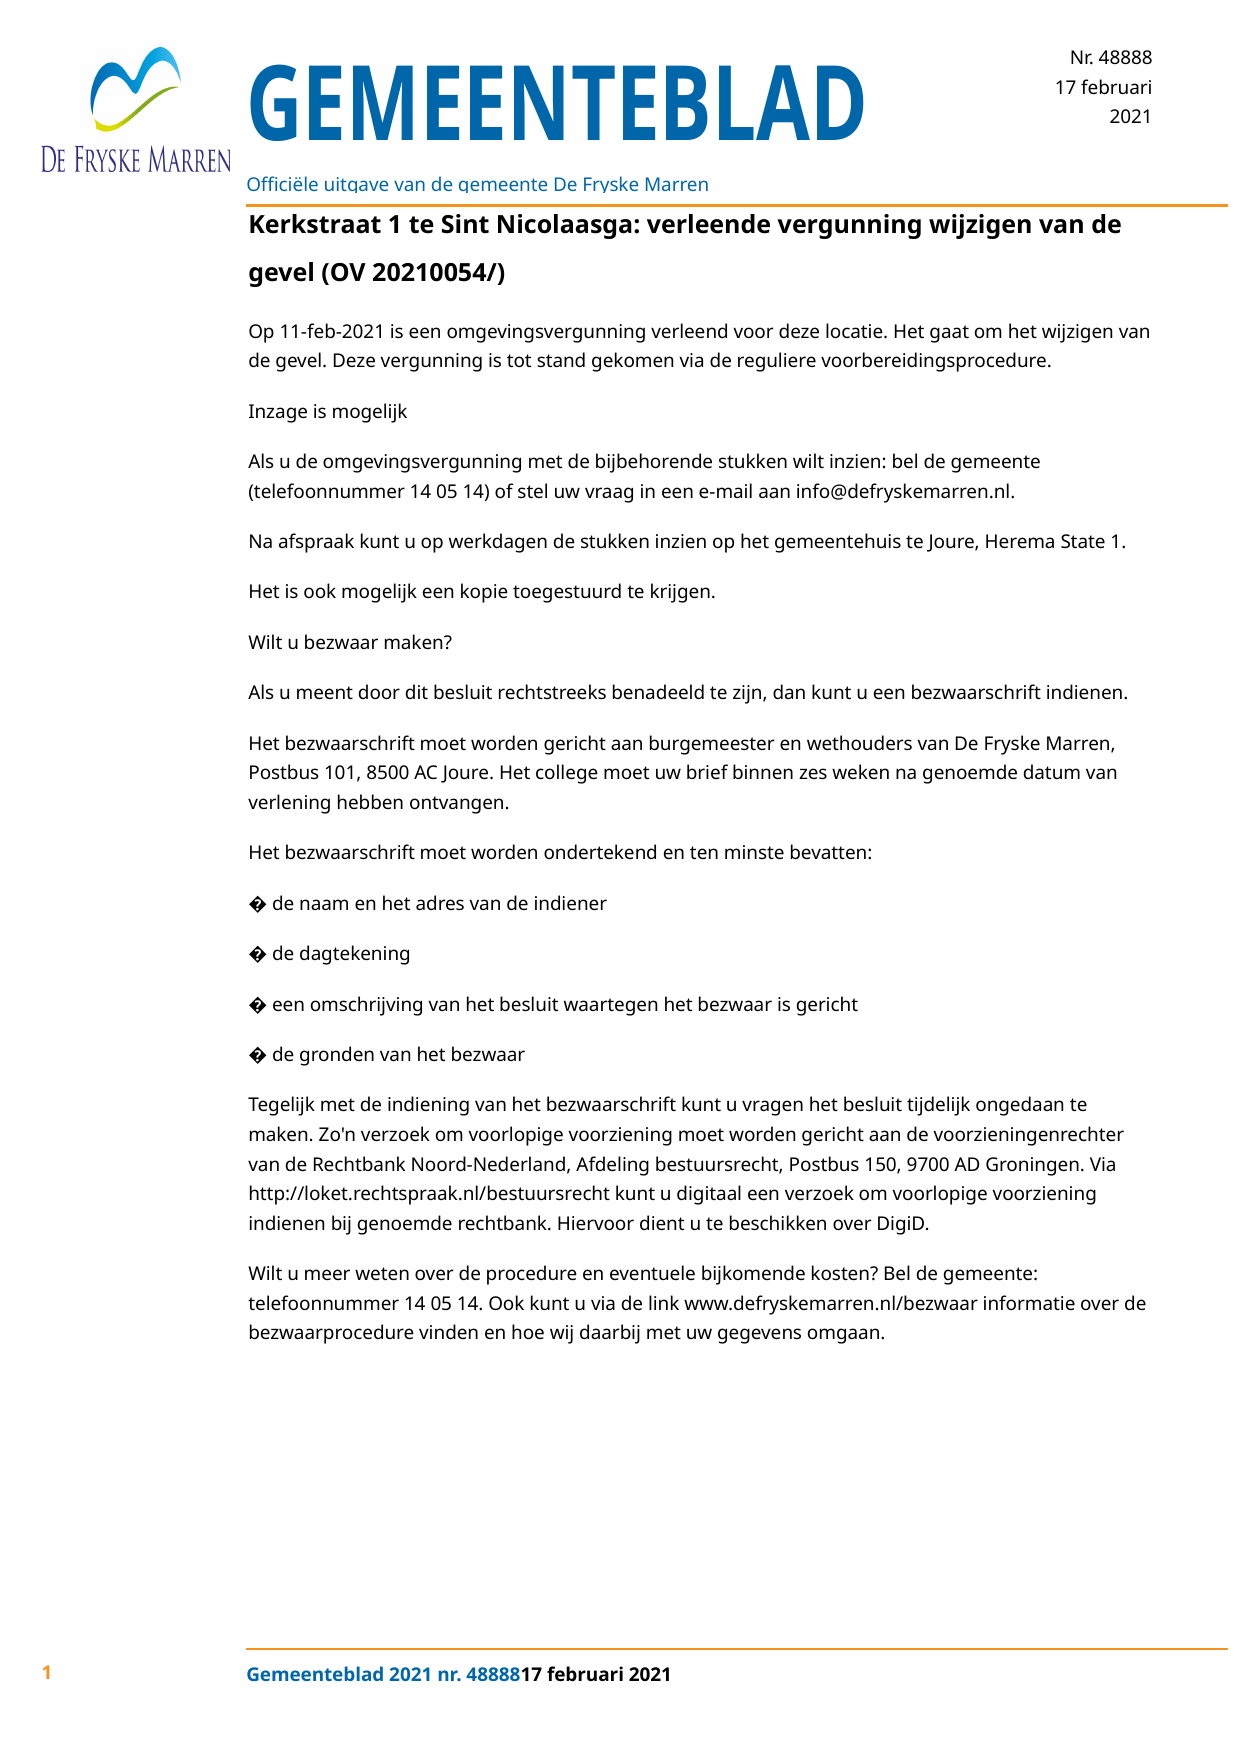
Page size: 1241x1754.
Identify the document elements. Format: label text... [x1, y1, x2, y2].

text Kerkstraat 1 te Sint Nicolaasga: verleende vergunning wijzigen van de gevel (OV 20210054/) [248, 207, 1152, 288]
text Op 11-feb-2021 is een omgevingsvergunning verleend voor deze locatie. Het gaat om het wijzigen van de gevel. Deze vergunning is tot stand gekomen via de reguliere voorbereidingsprocedure. [248, 318, 1152, 373]
text Het bezwaarschrift moet worden ondertekend en ten minste bevatten: [248, 839, 1152, 865]
text � de dagtekening [248, 940, 1152, 966]
text Het is ook mogelijk een kopie toegestuurd te krijgen. [248, 579, 1152, 604]
text � een omschrijving van het besluit waartegen het bezwaar is gericht [248, 991, 1152, 1017]
text Tegelijk met de indiening van het bezwaarschrift kunt u vragen het besluit tijdelijk ongedaan te maken. Zo'n verzoek om voorlopige voorziening moet worden gericht aan de voorzieningenrechter van de Rechtbank Noord-Nederland, Afdeling bestuursrecht, Postbus 150, 9700 AD Groningen. Via http://loket.rechtspraak.nl/bestuursrecht kunt u digitaal een verzoek om voorlopige voorziening indienen bij genoemde rechtbank. Hiervoor dient u te beschikken over DigiD. [248, 1092, 1152, 1236]
text Inzage is mogelijk [248, 398, 1152, 424]
picture [41, 47, 231, 172]
text Wilt u bezwaar maken? [248, 629, 1152, 655]
text � de naam en het adres van de indiener [248, 890, 1152, 916]
text � de gronden van het bezwaar [248, 1041, 1152, 1067]
text Als u meent door dit besluit rechtstreeks benadeeld te zijn, dan kunt u een bezwaarschrift indienen. [248, 679, 1152, 705]
text Als u de omgevingsvergunning met de bijbehorende stukken wilt inzien: bel de gemeente (telefoonnummer 14 05 14) of stel uw vraag in een e-mail aan info@defryskemarren.nl. [248, 448, 1152, 504]
text Het bezwaarschrift moet worden gericht aan burgemeester en wethouders van De Fryske Marren, Postbus 101, 8500 AC Joure. Het college moet uw brief binnen zes weken na genoemde datum van verlening hebben ontvangen. [248, 730, 1152, 815]
text Na afspraak kunt u op werkdagen de stukken inzien op het gemeentehuis te Joure, Herema State 1. [248, 528, 1152, 554]
text Wilt u meer weten over de procedure en eventuele bijkomende kosten? Bel de gemeente: telefoonnummer 14 05 14. Ook kunt u via de link www.defryskemarren.nl/bezwaar informatie over de bezwaarprocedure vinden en hoe wij daarbij met uw gegevens omgaan. [248, 1260, 1152, 1345]
